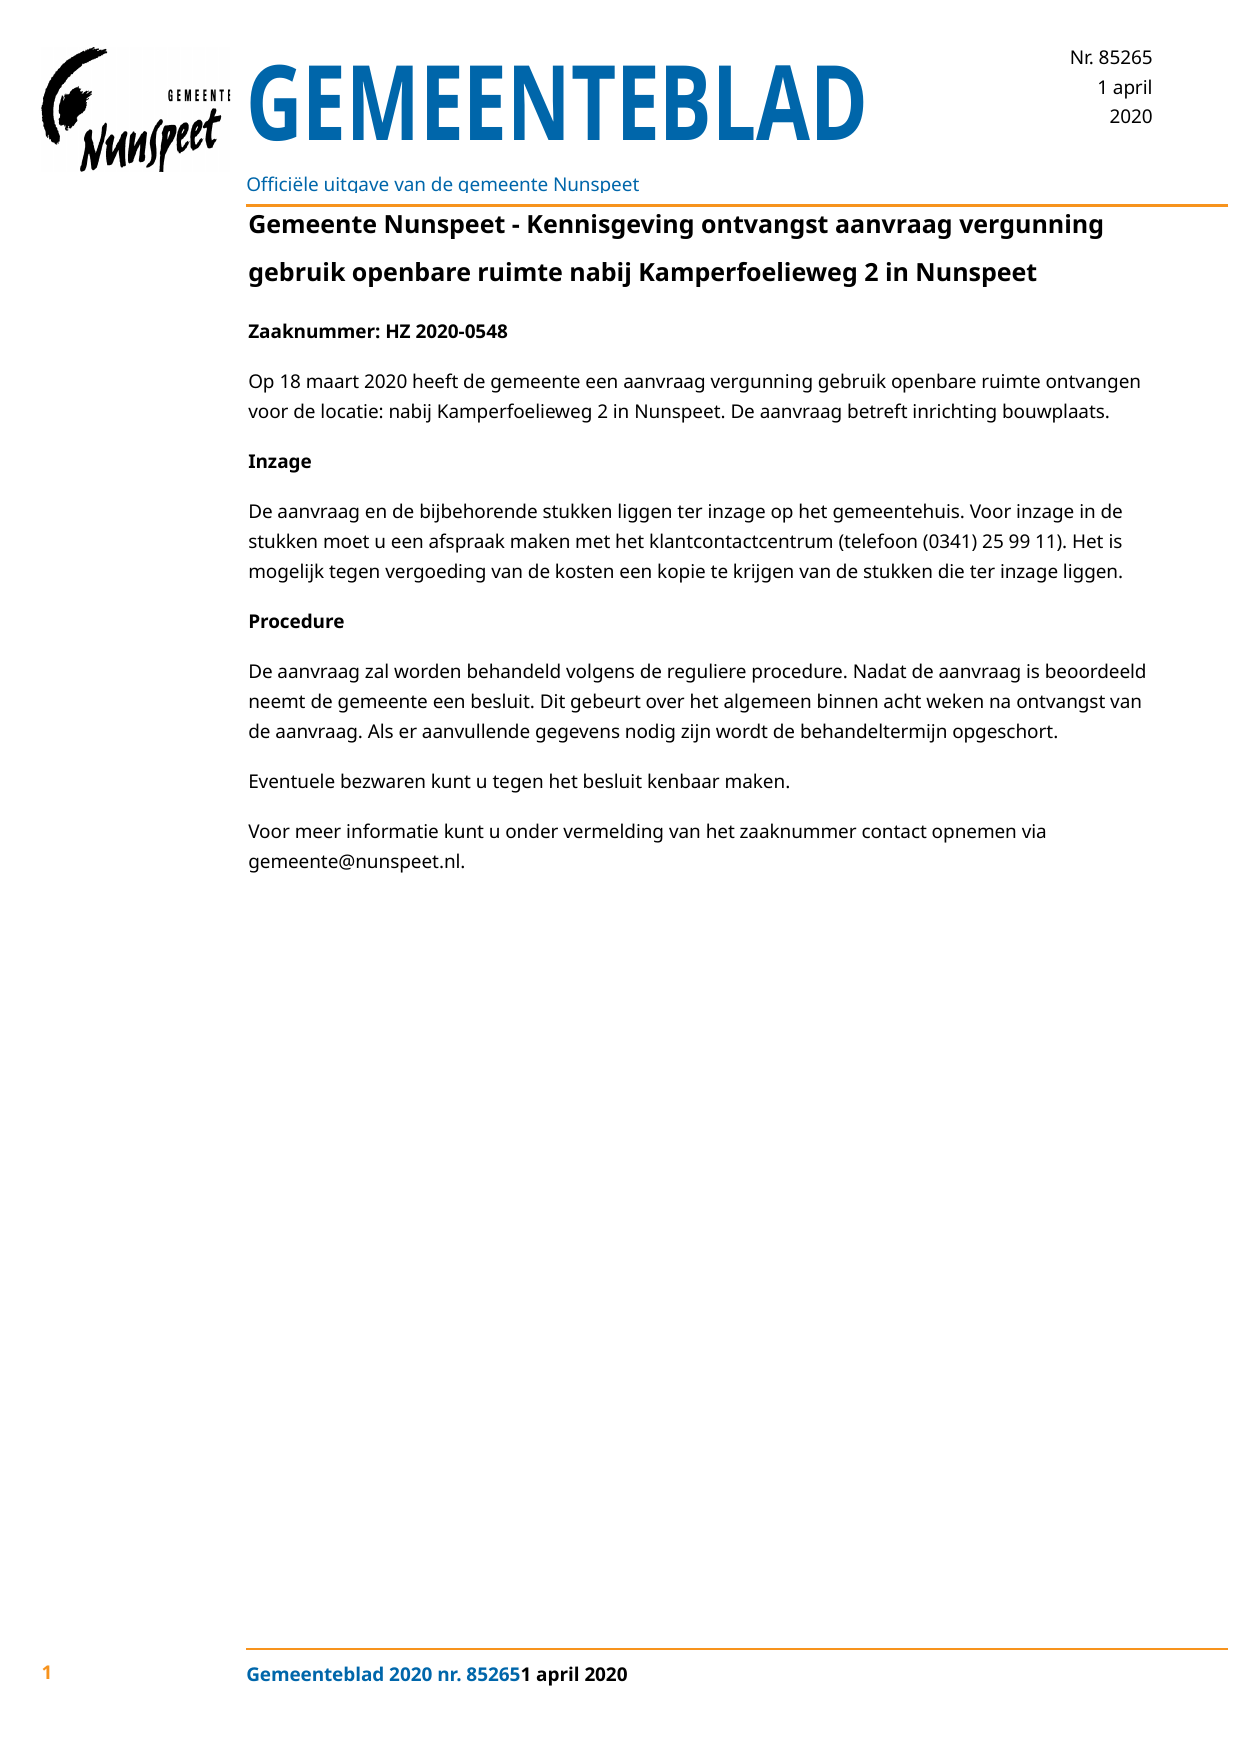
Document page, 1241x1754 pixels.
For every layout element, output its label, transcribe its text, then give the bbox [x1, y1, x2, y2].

picture [41, 47, 231, 172]
text Op 18 maart 2020 heeft de gemeente een aanvraag vergunning gebruik openbare ruimte ontvangen voor de locatie: nabij Kamperfoelieweg 2 in Nunspeet. De aanvraag betreft inrichting bouwplaats. [248, 368, 1152, 424]
text De aanvraag en de bijbehorende stukken liggen ter inzage op het gemeentehuis. Voor inzage in de stukken moet u een afspraak maken met het klantcontactcentrum (telefoon (0341) 25 99 11). Het is mogelijk tegen vergoeding van de kosten een kopie te krijgen van de stukken die ter inzage liggen. [248, 499, 1152, 584]
text Gemeente Nunspeet - Kennisgeving ontvangst aanvraag vergunning gebruik openbare ruimte nabij Kamperfoelieweg 2 in Nunspeet [248, 207, 1152, 288]
text Eventuele bezwaren kunt u tegen het besluit kenbaar maken. [248, 768, 1152, 794]
text De aanvraag zal worden behandeld volgens de reguliere procedure. Nadat de aanvraag is beoordeeld neemt de gemeente een besluit. Dit gebeurt over het algemeen binnen acht weken na ontvangst van de aanvraag. Als er aanvullende gegevens nodig zijn wordt de behandeltermijn opgeschort. [248, 659, 1152, 744]
text Procedure [248, 608, 1152, 634]
text Voor meer informatie kunt u onder vermelding van het zaaknummer contact opnemen via gemeente@nunspeet.nl. [248, 819, 1152, 874]
text Zaaknummer: HZ 2020-0548 [248, 318, 1152, 344]
text Inzage [248, 448, 1152, 474]
